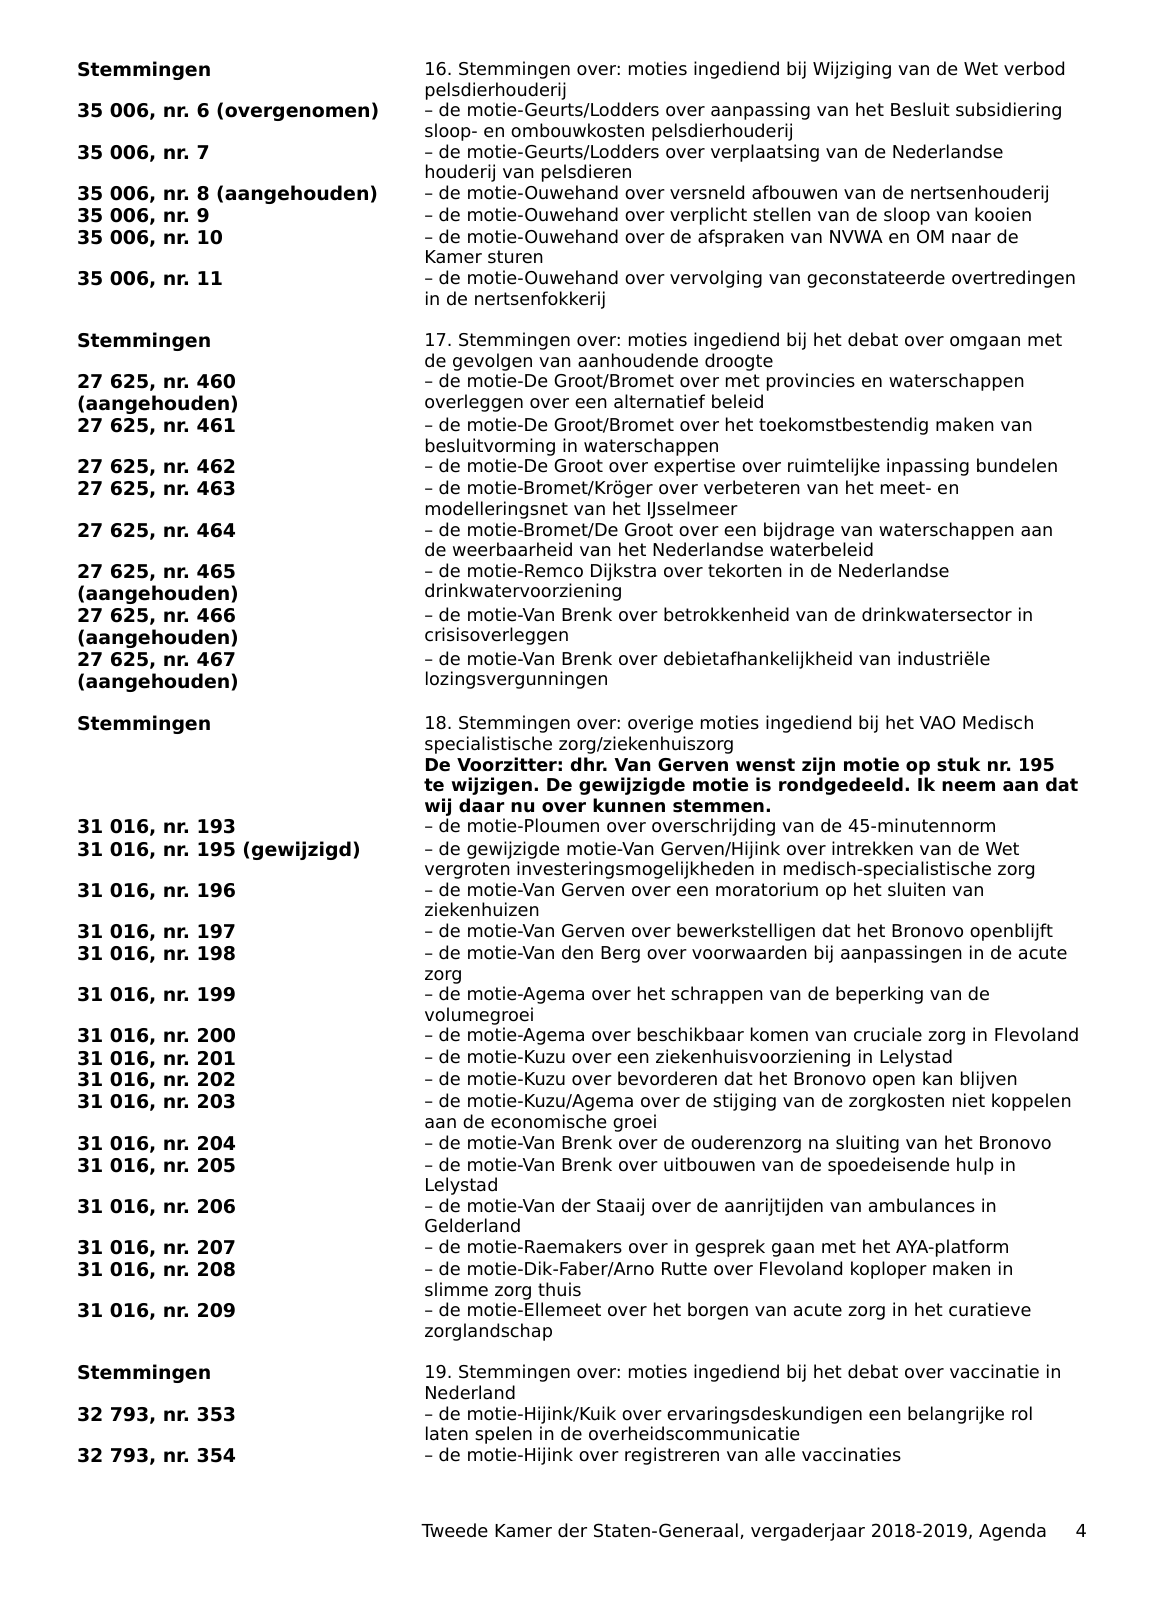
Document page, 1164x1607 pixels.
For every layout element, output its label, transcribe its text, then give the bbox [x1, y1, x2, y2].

table_cell [401, 649, 418, 693]
table_cell – de motie-Ouwehand over versneld afbouwen van de nertsenhouderij [418, 183, 1087, 205]
table_cell [401, 943, 418, 984]
table_cell 35 006, nr. 7 [77, 142, 401, 183]
table_cell – de motie-Ouwehand over verplicht stellen van de sloop van kooien [418, 205, 1087, 227]
table_cell Stemmingen [77, 59, 401, 100]
table_cell [401, 1259, 418, 1300]
table_cell [401, 227, 418, 268]
table_cell 27 625, nr. 465 (aangehouden) [77, 561, 401, 605]
table_cell [401, 1025, 418, 1047]
table_cell – de gewijzigde motie-Van Gerven/Hijink over intrekken van de Wet vergroten investeringsmogelijkheden in medisch-specialistische zorg [418, 839, 1087, 880]
table_cell – de motie-Agema over beschikbaar komen van cruciale zorg in Flevoland [418, 1025, 1087, 1047]
table_cell [401, 268, 418, 309]
table_cell 35 006, nr. 10 [77, 227, 401, 268]
table_cell [401, 183, 418, 205]
table_cell [401, 142, 418, 183]
table_cell [401, 1362, 418, 1403]
table_cell 32 793, nr. 354 [77, 1445, 401, 1467]
table_cell 31 016, nr. 209 [77, 1300, 401, 1342]
table_cell [401, 1155, 418, 1196]
table_cell [77, 309, 401, 330]
table_cell – de motie-Kuzu over bevorderen dat het Bronovo open kan blijven [418, 1069, 1087, 1091]
table_cell – de motie-Hijink/Kuik over ervaringsdeskundigen een belangrijke rol laten spelen in de overheidscommunicatie [418, 1404, 1087, 1445]
table_cell [401, 984, 418, 1025]
table_cell [401, 1237, 418, 1259]
table_cell 27 625, nr. 461 [77, 415, 401, 456]
table_cell [401, 1048, 418, 1069]
table_cell [401, 839, 418, 880]
table_cell 31 016, nr. 205 [77, 1155, 401, 1196]
table_cell 31 016, nr. 203 [77, 1091, 401, 1133]
table_cell – de motie-Van der Staaij over de aanrijtijden van ambulances in Gelderland [418, 1196, 1087, 1237]
table_cell 27 625, nr. 463 [77, 478, 401, 519]
table_cell – de motie-Kuzu/Agema over de stijging van de zorgkosten niet koppelen aan de economische groei [418, 1091, 1087, 1133]
table_cell 31 016, nr. 197 [77, 921, 401, 943]
table_cell – de motie-Van Brenk over de ouderenzorg na sluiting van het Bronovo [418, 1133, 1087, 1154]
table_cell 27 625, nr. 464 [77, 520, 401, 561]
table_cell 31 016, nr. 193 [77, 816, 401, 838]
table_cell [418, 693, 1087, 713]
table_cell 32 793, nr. 353 [77, 1404, 401, 1445]
table_cell – de motie-Van Gerven over een moratorium op het sluiten van ziekenhuizen [418, 880, 1087, 921]
table_cell [401, 371, 418, 415]
table_cell 17. Stemmingen over: moties ingediend bij het debat over omgaan met de gevolgen van aanhoudende droogte [418, 330, 1087, 371]
table_cell [401, 1091, 418, 1133]
table_cell – de motie-Van Brenk over uitbouwen van de spoedeisende hulp in Lelystad [418, 1155, 1087, 1196]
table_cell [401, 713, 418, 754]
table_cell 27 625, nr. 466 (aangehouden) [77, 605, 401, 649]
table_cell – de motie-Agema over het schrappen van de beperking van de volumegroei [418, 984, 1087, 1025]
table_cell 27 625, nr. 462 [77, 456, 401, 478]
table_cell [401, 755, 418, 816]
table_cell [401, 816, 418, 838]
table_cell – de motie-Geurts/Lodders over verplaatsing van de Nederlandse houderij van pelsdieren [418, 142, 1087, 183]
table_cell [418, 1342, 1087, 1362]
table_cell – de motie-Ouwehand over de afspraken van NVWA en OM naar de Kamer sturen [418, 227, 1087, 268]
table_cell 35 006, nr. 8 (aangehouden) [77, 183, 401, 205]
table_cell 35 006, nr. 6 (overgenomen) [77, 100, 401, 142]
table_cell 31 016, nr. 201 [77, 1048, 401, 1069]
table_cell 31 016, nr. 204 [77, 1133, 401, 1154]
table_cell [401, 1445, 418, 1467]
table_cell [77, 755, 401, 816]
table_cell 31 016, nr. 206 [77, 1196, 401, 1237]
table_cell De Voorzitter: dhr. Van Gerven wenst zijn motie op stuk nr. 195 te wijzigen. De gewijzigde motie is rondgedeeld. Ik neem aan dat wij daar nu over kunnen stemmen. [418, 755, 1087, 816]
table_cell – de motie-Remco Dijkstra over tekorten in de Nederlandse drinkwatervoorziening [418, 561, 1087, 605]
table_cell 27 625, nr. 467 (aangehouden) [77, 649, 401, 693]
table_cell [401, 330, 418, 371]
table_cell [401, 415, 418, 456]
table_cell – de motie-Hijink over registreren van alle vaccinaties [418, 1445, 1087, 1467]
table_cell [401, 880, 418, 921]
table_cell [401, 59, 418, 100]
table_cell – de motie-Van Brenk over debietafhankelijkheid van industriële lozingsvergunningen [418, 649, 1087, 693]
table_cell – de motie-Geurts/Lodders over aanpassing van het Besluit subsidiering sloop- en ombouwkosten pelsdierhouderij [418, 100, 1087, 142]
table_cell 31 016, nr. 208 [77, 1259, 401, 1300]
table_cell – de motie-Van den Berg over voorwaarden bij aanpassingen in de acute zorg [418, 943, 1087, 984]
table_cell – de motie-Ploumen over overschrijding van de 45-minutennorm [418, 816, 1087, 838]
table_cell [401, 100, 418, 142]
table_cell Stemmingen [77, 713, 401, 754]
table_cell [401, 1342, 418, 1362]
table_cell [401, 1069, 418, 1091]
table_cell [401, 205, 418, 227]
table_cell 35 006, nr. 11 [77, 268, 401, 309]
table_cell – de motie-De Groot/Bromet over het toekomstbestendig maken van besluitvorming in waterschappen [418, 415, 1087, 456]
table_cell 27 625, nr. 460 (aangehouden) [77, 371, 401, 415]
table_cell – de motie-Ouwehand over vervolging van geconstateerde overtredingen in de nertsenfokkerij [418, 268, 1087, 309]
table_cell 31 016, nr. 199 [77, 984, 401, 1025]
table_cell [401, 456, 418, 478]
table_cell 31 016, nr. 198 [77, 943, 401, 984]
table_cell – de motie-Kuzu over een ziekenhuisvoorziening in Lelystad [418, 1048, 1087, 1069]
table_cell [77, 693, 401, 713]
table_cell – de motie-Bromet/Kröger over verbeteren van het meet- en modelleringsnet van het IJsselmeer [418, 478, 1087, 519]
table_cell 31 016, nr. 195 (gewijzigd) [77, 839, 401, 880]
table_cell 18. Stemmingen over: overige moties ingediend bij het VAO Medisch specialistische zorg/ziekenhuiszorg [418, 713, 1087, 754]
table_cell 16. Stemmingen over: moties ingediend bij Wijziging van de Wet verbod pelsdierhouderij [418, 59, 1087, 100]
table_cell – de motie-Ellemeet over het borgen van acute zorg in het curatieve zorglandschap [418, 1300, 1087, 1342]
table_cell – de motie-De Groot over expertise over ruimtelijke inpassing bundelen [418, 456, 1087, 478]
table_cell – de motie-Dik-Faber/Arno Rutte over Flevoland koploper maken in slimme zorg thuis [418, 1259, 1087, 1300]
table_cell – de motie-Raemakers over in gesprek gaan met het AYA-platform [418, 1237, 1087, 1259]
table_cell Stemmingen [77, 330, 401, 371]
table_cell Stemmingen [77, 1362, 401, 1403]
table_cell [401, 1133, 418, 1154]
table_cell – de motie-Van Brenk over betrokkenheid van de drinkwatersector in crisisoverleggen [418, 605, 1087, 649]
table_cell 31 016, nr. 196 [77, 880, 401, 921]
table_cell [401, 1404, 418, 1445]
table_cell 31 016, nr. 202 [77, 1069, 401, 1091]
table_cell [401, 693, 418, 713]
table_cell [401, 561, 418, 605]
table_cell 35 006, nr. 9 [77, 205, 401, 227]
table_cell 31 016, nr. 207 [77, 1237, 401, 1259]
table_cell [401, 478, 418, 519]
table_cell – de motie-De Groot/Bromet over met provincies en waterschappen overleggen over een alternatief beleid [418, 371, 1087, 415]
table_cell [401, 1300, 418, 1342]
table_cell [401, 520, 418, 561]
table_cell [401, 1196, 418, 1237]
table_cell 19. Stemmingen over: moties ingediend bij het debat over vaccinatie in Nederland [418, 1362, 1087, 1403]
table_cell – de motie-Van Gerven over bewerkstelligen dat het Bronovo openblijft [418, 921, 1087, 943]
table_cell 31 016, nr. 200 [77, 1025, 401, 1047]
table_cell [401, 605, 418, 649]
table_cell [401, 921, 418, 943]
table_cell – de motie-Bromet/De Groot over een bijdrage van waterschappen aan de weerbaarheid van het Nederlandse waterbeleid [418, 520, 1087, 561]
table_cell [77, 1342, 401, 1362]
table_cell [418, 309, 1087, 330]
table_cell [401, 309, 418, 330]
